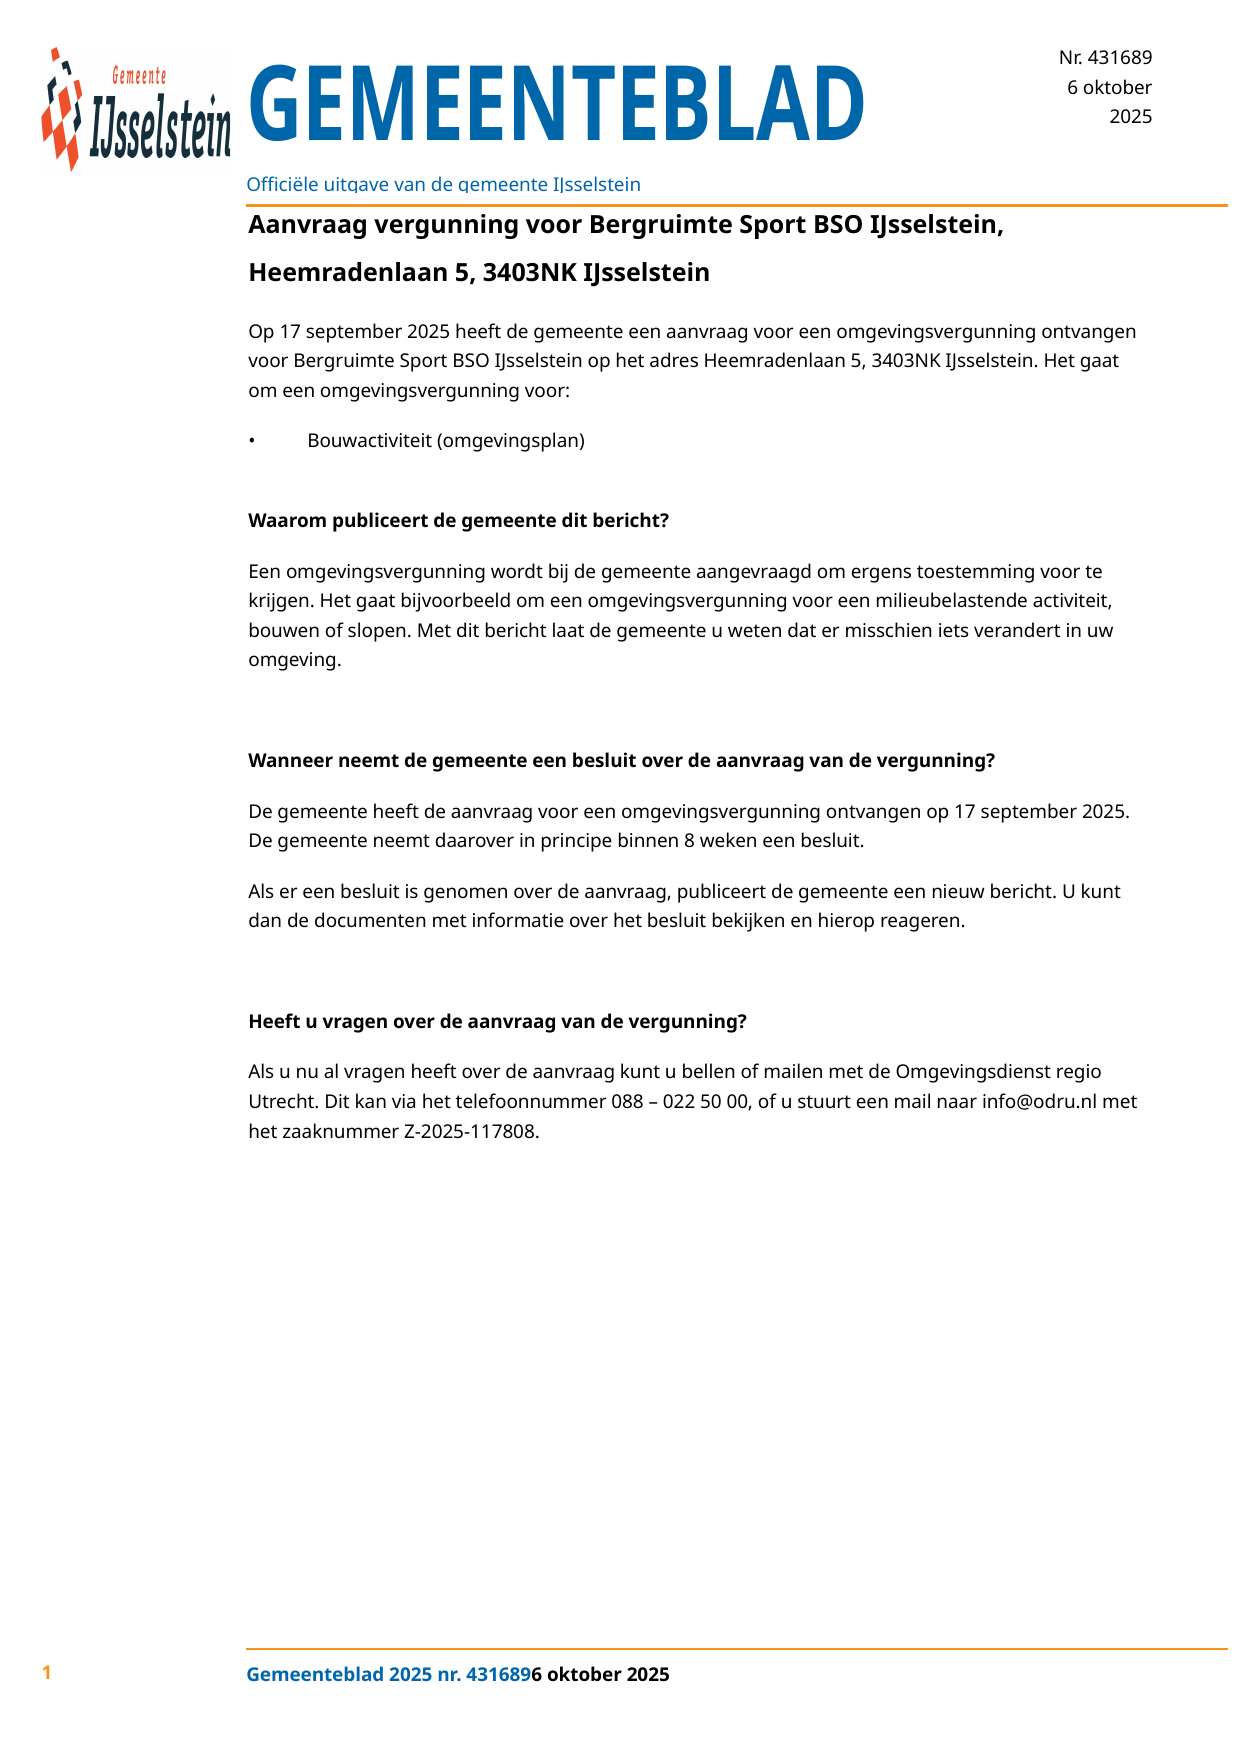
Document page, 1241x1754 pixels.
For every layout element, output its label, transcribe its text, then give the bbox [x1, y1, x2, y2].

text Een omgevingsvergunning wordt bij de gemeente aangevraagd om ergens toestemming voor te krijgen. Het gaat bijvoorbeeld om een omgevingsvergunning voor een milieubelastende activiteit, bouwen of slopen. Met dit bericht laat de gemeente u weten dat er misschien iets verandert in uw omgeving. [248, 558, 1152, 672]
text Wanneer neemt de gemeente een besluit over de aanvraag van de vergunning? [248, 747, 1152, 773]
picture [41, 47, 231, 172]
text Heeft u vragen over de aanvraag van de vergunning? [248, 1008, 1152, 1034]
text Waarom publiceert de gemeente dit bericht? [248, 507, 1152, 533]
list Bouwactiviteit (omgevingsplan) [248, 427, 1152, 453]
text De gemeente heeft de aanvraag voor een omgevingsvergunning ontvangen op 17 september 2025. De gemeente neemt daarover in principe binnen 8 weken een besluit. [248, 798, 1152, 853]
text Als er een besluit is genomen over de aanvraag, publiceert de gemeente een nieuw bericht. U kunt dan de documenten met informatie over het besluit bekijken en hierop reageren. [248, 878, 1152, 933]
text Op 17 september 2025 heeft de gemeente een aanvraag voor een omgevingsvergunning ontvangen voor Bergruimte Sport BSO IJsselstein op het adres Heemradenlaan 5, 3403NK IJsselstein. Het gaat om een omgevingsvergunning voor: [248, 318, 1152, 403]
text Aanvraag vergunning voor Bergruimte Sport BSO IJsselstein, Heemradenlaan 5, 3403NK IJsselstein [248, 207, 1152, 288]
text Als u nu al vragen heeft over de aanvraag kunt u bellen of mailen met de Omgevingsdienst regio Utrecht. Dit kan via het telefoonnummer 088 – 022 50 00, of u stuurt een mail naar info@odru.nl met het zaaknummer Z-2025-117808. [248, 1059, 1152, 1144]
